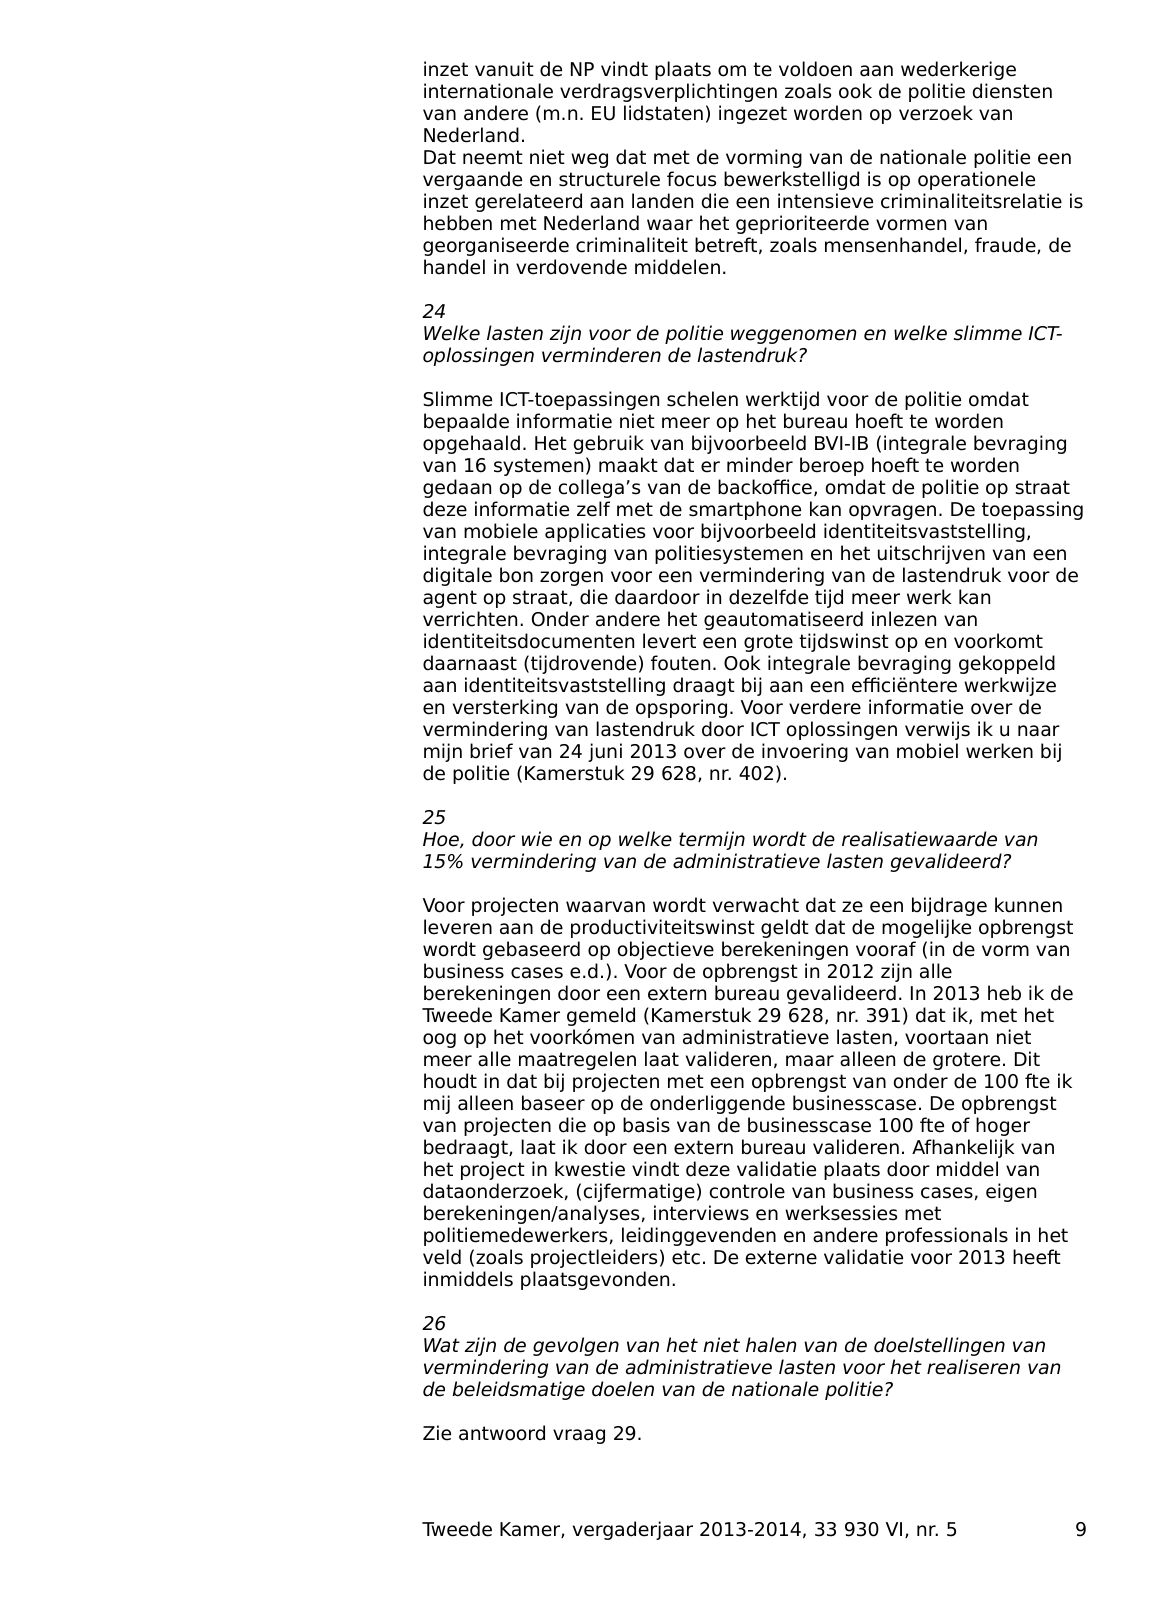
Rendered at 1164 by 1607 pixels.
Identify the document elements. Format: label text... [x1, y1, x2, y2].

text 24 [422, 301, 1087, 323]
text 26 [422, 1313, 1087, 1335]
text 25 [422, 807, 1087, 829]
text Dat neemt niet weg dat met de vorming van de nationale politie een vergaande en structurele focus bewerkstelligd is op operationele inzet gerelateerd aan landen die een intensieve criminaliteitsrelatie is hebben met Nederland waar het geprioriteerde vormen van georganiseerde criminaliteit betreft, zoals mensenhandel, fraude, de handel in verdovende middelen. [422, 147, 1087, 279]
text Hoe, door wie en op welke termijn wordt de realisatiewaarde van 15% vermindering van de administratieve lasten gevalideerd? [422, 829, 1087, 873]
text Voor projecten waarvan wordt verwacht dat ze een bijdrage kunnen leveren aan de productiviteitswinst geldt dat de mogelijke opbrengst wordt gebaseerd op objectieve berekeningen vooraf (in de vorm van business cases e.d.). Voor de opbrengst in 2012 zijn alle berekeningen door een extern bureau gevalideerd. In 2013 heb ik de Tweede Kamer gemeld (Kamerstuk 29 628, nr. 391) dat ik, met het oog op het voorkómen van administratieve lasten, voortaan niet meer alle maatregelen laat valideren, maar alleen de grotere. Dit houdt in dat bij projecten met een opbrengst van onder de 100 fte ik mij alleen baseer op de onderliggende businesscase. De opbrengst van projecten die op basis van de businesscase 100 fte of hoger bedraagt, laat ik door een extern bureau valideren. Afhankelijk van het project in kwestie vindt deze validatie plaats door middel van dataonderzoek, (cijfermatige) controle van business cases, eigen berekeningen/analyses, interviews en werksessies met politiemedewerkers, leidinggevenden en andere professionals in het veld (zoals projectleiders) etc. De externe validatie voor 2013 heeft inmiddels plaatsgevonden. [422, 895, 1087, 1291]
text Welke lasten zijn voor de politie weggenomen en welke slimme ICT-oplossingen verminderen de lastendruk? [422, 323, 1087, 367]
text Zie antwoord vraag 29. [422, 1423, 1087, 1445]
text inzet vanuit de NP vindt plaats om te voldoen aan wederkerige internationale verdragsverplichtingen zoals ook de politie diensten van andere (m.n. EU lidstaten) ingezet worden op verzoek van Nederland. [422, 59, 1087, 147]
text Slimme ICT-toepassingen schelen werktijd voor de politie omdat bepaalde informatie niet meer op het bureau hoeft te worden opgehaald. Het gebruik van bijvoorbeeld BVI-IB (integrale bevraging van 16 systemen) maakt dat er minder beroep hoeft te worden gedaan op de collega’s van de backoffice, omdat de politie op straat deze informatie zelf met de smartphone kan opvragen. De toepassing van mobiele applicaties voor bijvoorbeeld identiteitsvaststelling, integrale bevraging van politiesystemen en het uitschrijven van een digitale bon zorgen voor een vermindering van de lastendruk voor de agent op straat, die daardoor in dezelfde tijd meer werk kan verrichten. Onder andere het geautomatiseerd inlezen van identiteitsdocumenten levert een grote tijdswinst op en voorkomt daarnaast (tijdrovende) fouten. Ook integrale bevraging gekoppeld aan identiteitsvaststelling draagt bij aan een efficiëntere werkwijze en versterking van de opsporing. Voor verdere informatie over de vermindering van lastendruk door ICT oplossingen verwijs ik u naar mijn brief van 24 juni 2013 over de invoering van mobiel werken bij de politie (Kamerstuk 29 628, nr. 402). [422, 389, 1087, 785]
text Wat zijn de gevolgen van het niet halen van de doelstellingen van vermindering van de administratieve lasten voor het realiseren van de beleidsmatige doelen van de nationale politie? [422, 1335, 1087, 1401]
